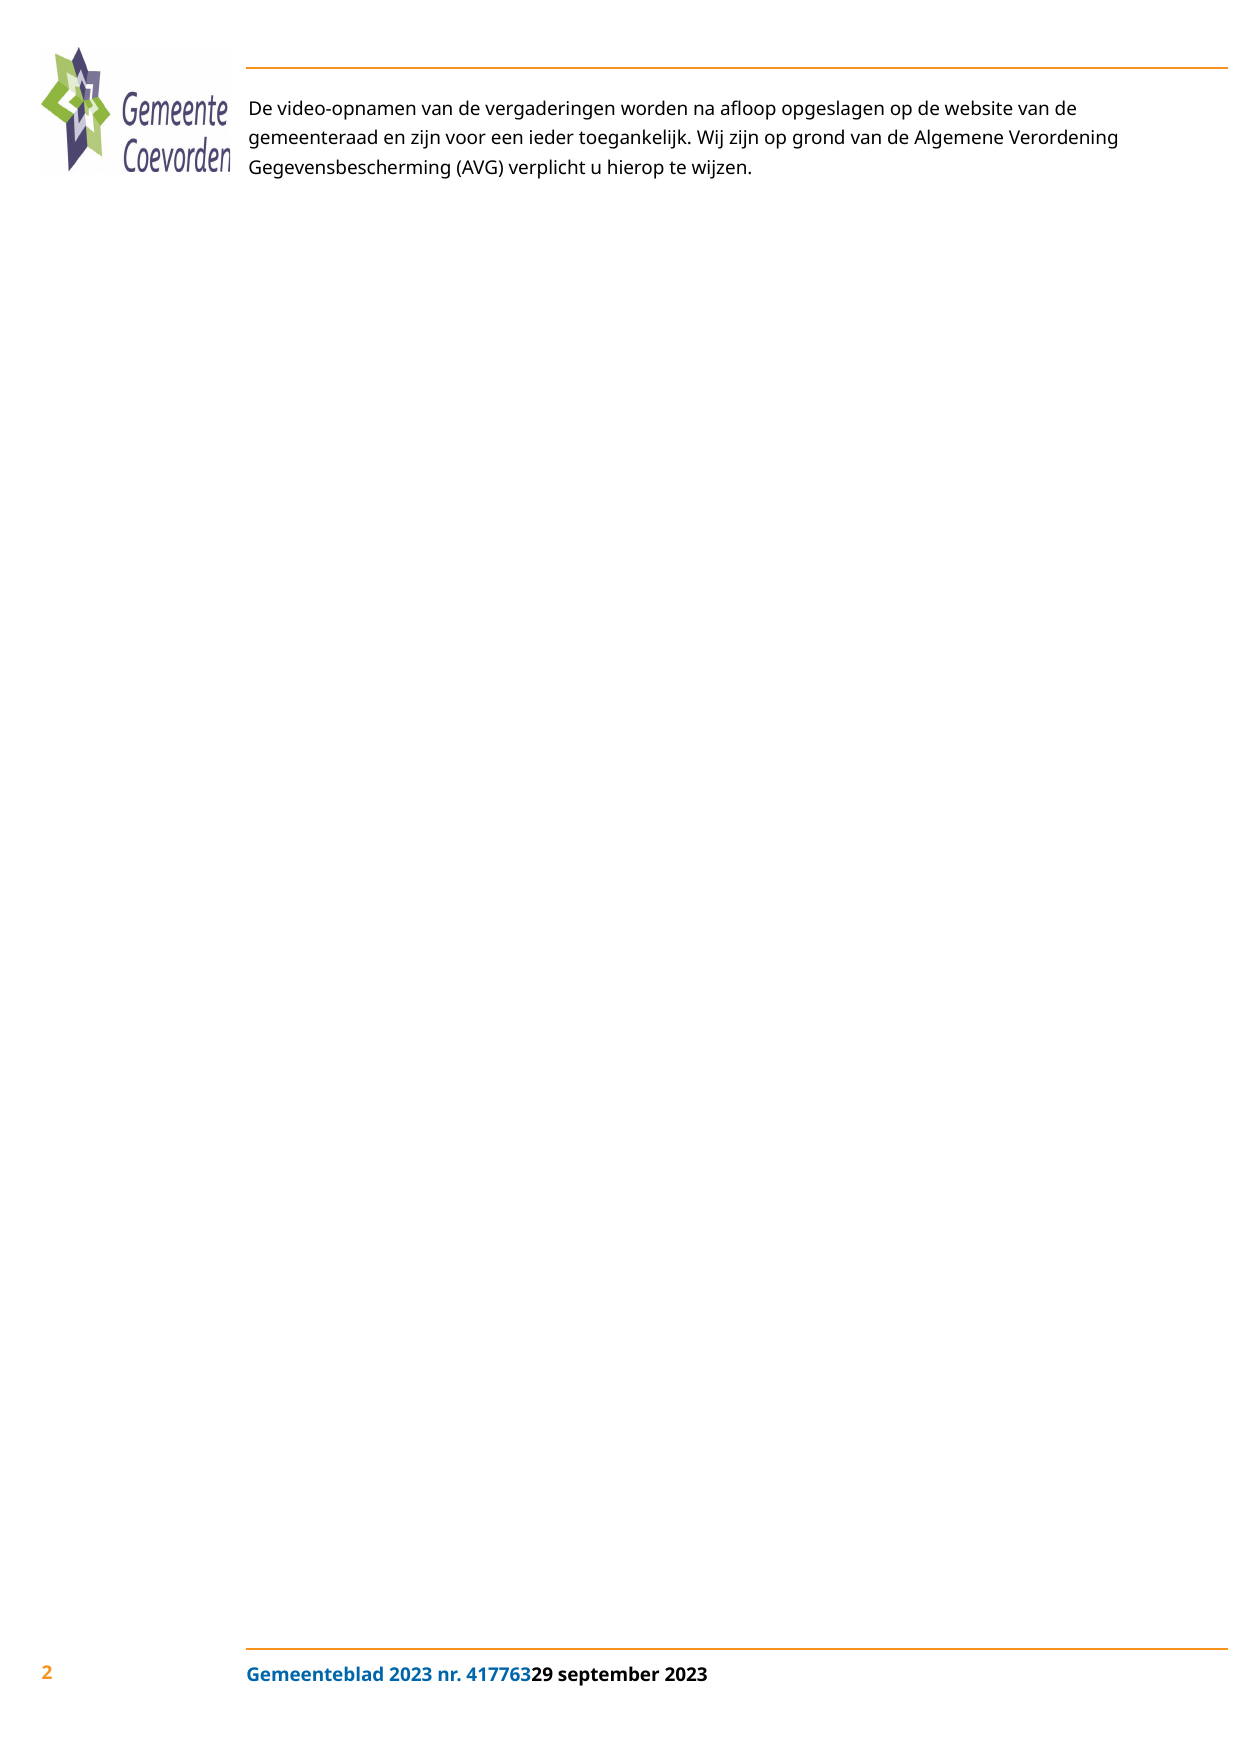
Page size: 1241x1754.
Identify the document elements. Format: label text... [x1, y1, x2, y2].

text De video-opnamen van de vergaderingen worden na afloop opgeslagen op de website van de gemeenteraad en zijn voor een ieder toegankelijk. Wij zijn op grond van de Algemene Verordening Gegevensbescherming (AVG) verplicht u hierop te wijzen. [248, 95, 1152, 180]
picture [41, 47, 231, 172]
